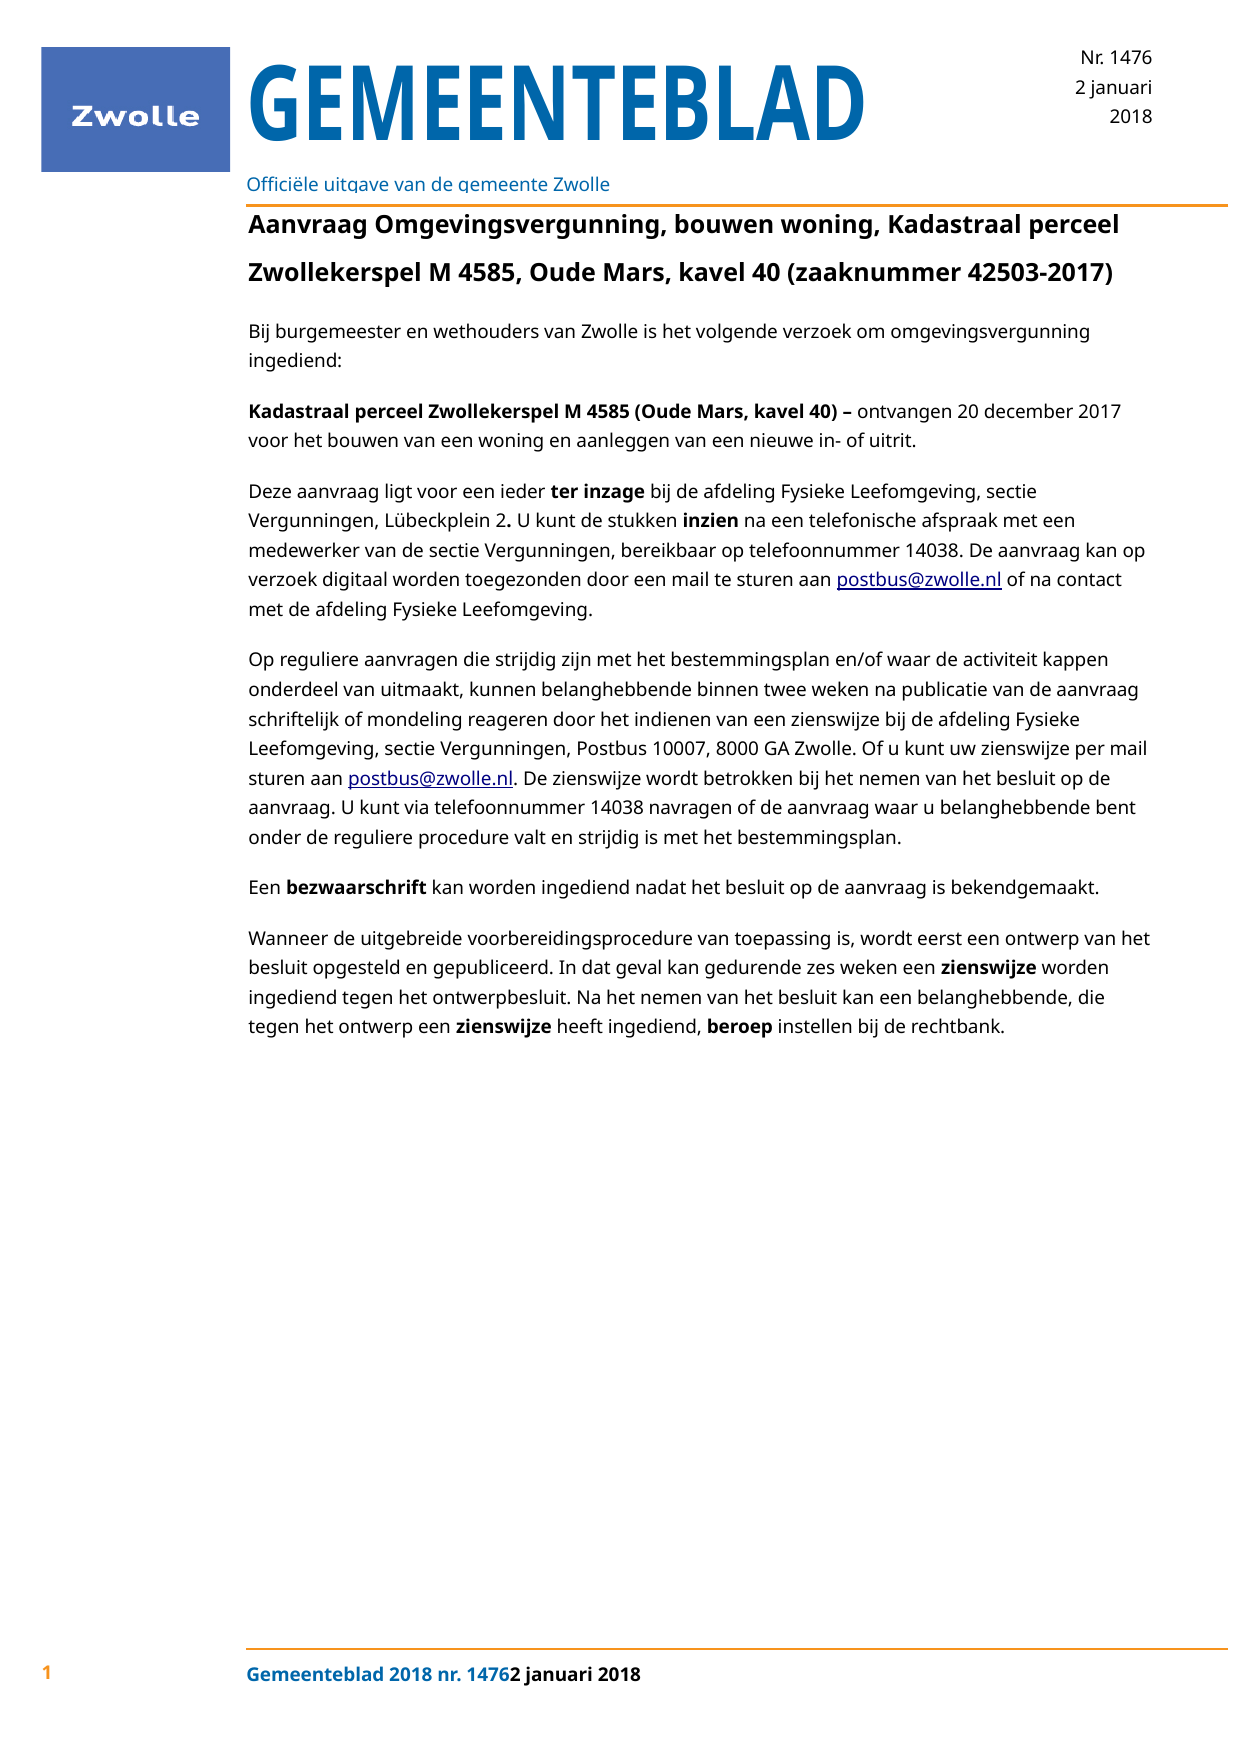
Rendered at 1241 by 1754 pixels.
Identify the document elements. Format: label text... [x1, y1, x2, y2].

text Kadastraal perceel Zwollekerspel M 4585 (Oude Mars, kavel 40) – ontvangen 20 december 2017 voor het bouwen van een woning en aanleggen van een nieuwe in- of uitrit. [248, 398, 1152, 453]
picture [41, 47, 231, 172]
text Een bezwaarschrift kan worden ingediend nadat het besluit op de aanvraag is bekendgemaakt. [248, 874, 1152, 900]
text Bij burgemeester en wethouders van Zwolle is het volgende verzoek om omgevingsvergunning ingediend: [248, 318, 1152, 373]
text Op reguliere aanvragen die strijdig zijn met het bestemmingsplan en/of waar de activiteit kappen onderdeel van uitmaakt, kunnen belanghebbende binnen twee weken na publicatie van de aanvraag schriftelijk of mondeling reageren door het indienen van een zienswijze bij de afdeling Fysieke Leefomgeving, sectie Vergunningen, Postbus 10007, 8000 GA Zwolle. Of u kunt uw zienswijze per mail sturen aan postbus@zwolle.nl. De zienswijze wordt betrokken bij het nemen van het besluit op de aanvraag. U kunt via telefoonnummer 14038 navragen of de aanvraag waar u belanghebbende bent onder de reguliere procedure valt en strijdig is met het bestemmingsplan. [248, 647, 1152, 850]
text Aanvraag Omgevingsvergunning, bouwen woning, Kadastraal perceel Zwollekerspel M 4585, Oude Mars, kavel 40 (zaaknummer 42503-2017) [248, 207, 1152, 288]
text Deze aanvraag ligt voor een ieder ter inzage bij de afdeling Fysieke Leefomgeving, sectie Vergunningen, Lübeckplein 2. U kunt de stukken inzien na een telefonische afspraak met een medewerker van de sectie Vergunningen, bereikbaar op telefoonnummer 14038. De aanvraag kan op verzoek digitaal worden toegezonden door een mail te sturen aan postbus@zwolle.nl of na contact met de afdeling Fysieke Leefomgeving. [248, 478, 1152, 622]
text Wanneer de uitgebreide voorbereidingsprocedure van toepassing is, wordt eerst een ontwerp van het besluit opgesteld en gepubliceerd. In dat geval kan gedurende zes weken een zienswijze worden ingediend tegen het ontwerpbesluit. Na het nemen van het besluit kan een belanghebbende, die tegen het ontwerp een zienswijze heeft ingediend, beroep instellen bij de rechtbank. [248, 925, 1152, 1039]
